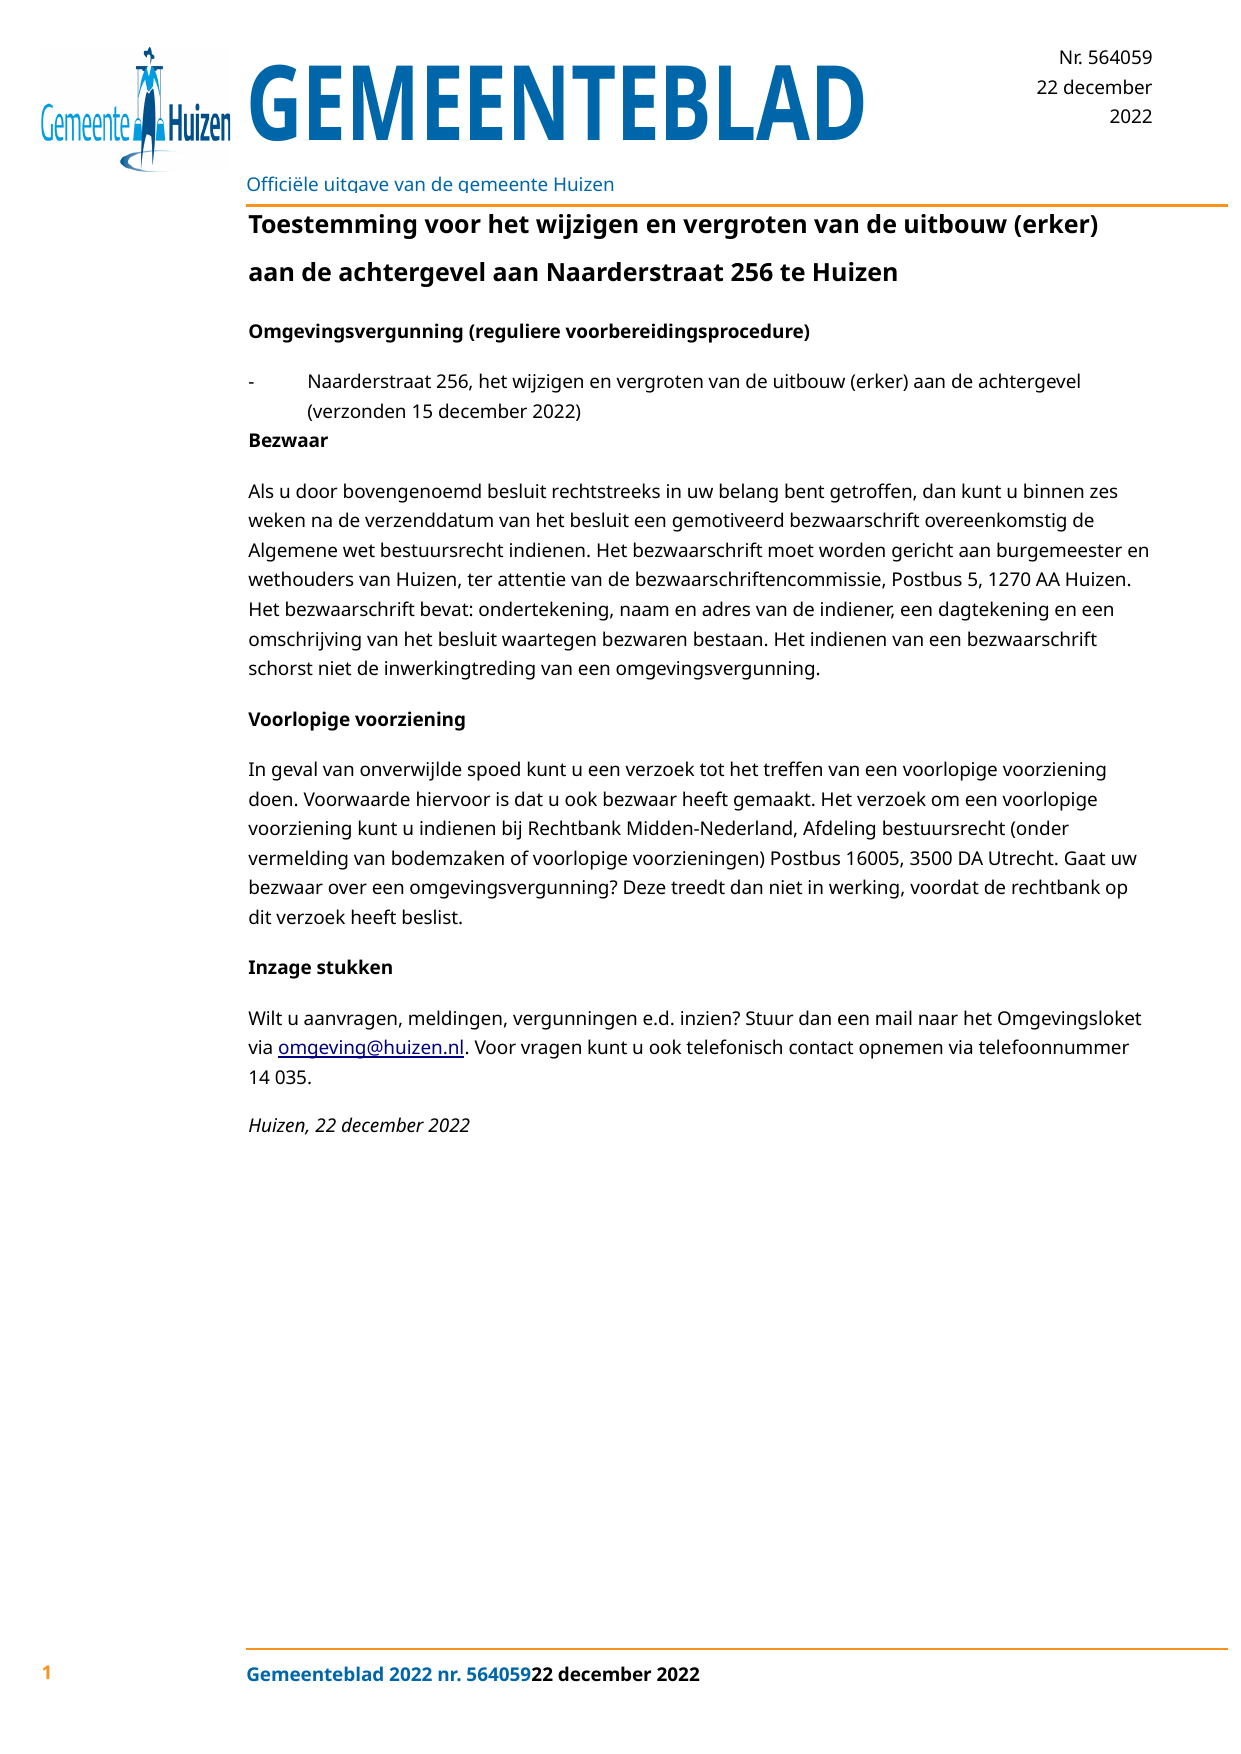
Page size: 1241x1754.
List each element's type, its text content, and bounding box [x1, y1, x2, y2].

text In geval van onverwijlde spoed kunt u een verzoek tot het treffen van een voorlopige voorziening doen. Voorwaarde hiervoor is dat u ook bezwaar heeft gemaakt. Het verzoek om een voorlopige voorziening kunt u indienen bij Rechtbank Midden-Nederland, Afdeling bestuursrecht (onder vermelding van bodemzaken of voorlopige voorzieningen) Postbus 16005, 3500 DA Utrecht. Gaat uw bezwaar over een omgevingsvergunning? Deze treedt dan niet in werking, voordat de rechtbank op dit verzoek heeft beslist. [248, 756, 1152, 930]
text Omgevingsvergunning (reguliere voorbereidingsprocedure) [248, 318, 1152, 344]
list Naarderstraat 256, het wijzigen en vergroten van de uitbouw (erker) aan de achtergevel (verzonden 15 december 2022) [248, 368, 1152, 424]
text Wilt u aanvragen, meldingen, vergunningen e.d. inzien? Stuur dan een mail naar het Omgevingsloket via omgeving@huizen.nl. Voor vragen kunt u ook telefonisch contact opnemen via telefoonnummer 14 035. [248, 1005, 1152, 1090]
text Als u door bovengenoemd besluit rechtstreeks in uw belang bent getroffen, dan kunt u binnen zes weken na de verzenddatum van het besluit een gemotiveerd bezwaarschrift overeenkomstig de Algemene wet bestuursrecht indienen. Het bezwaarschrift moet worden gericht aan burgemeester en wethouders van Huizen, ter attentie van de bezwaarschriftencommissie, Postbus 5, 1270 AA Huizen. Het bezwaarschrift bevat: ondertekening, naam en adres van de indiener, een dagtekening en een omschrijving van het besluit waartegen bezwaren bestaan. Het indienen van een bezwaarschrift schorst niet de inwerkingtreding van een omgevingsvergunning. [248, 478, 1152, 681]
text Huizen, 22 december 2022 [248, 1112, 1152, 1138]
text Inzage stukken [248, 954, 1152, 980]
text Toestemming voor het wijzigen en vergroten van de uitbouw (erker) aan de achtergevel aan Naarderstraat 256 te Huizen [248, 207, 1152, 288]
text Bezwaar [248, 427, 1152, 453]
picture [41, 47, 231, 172]
text Voorlopige voorziening [248, 706, 1152, 732]
